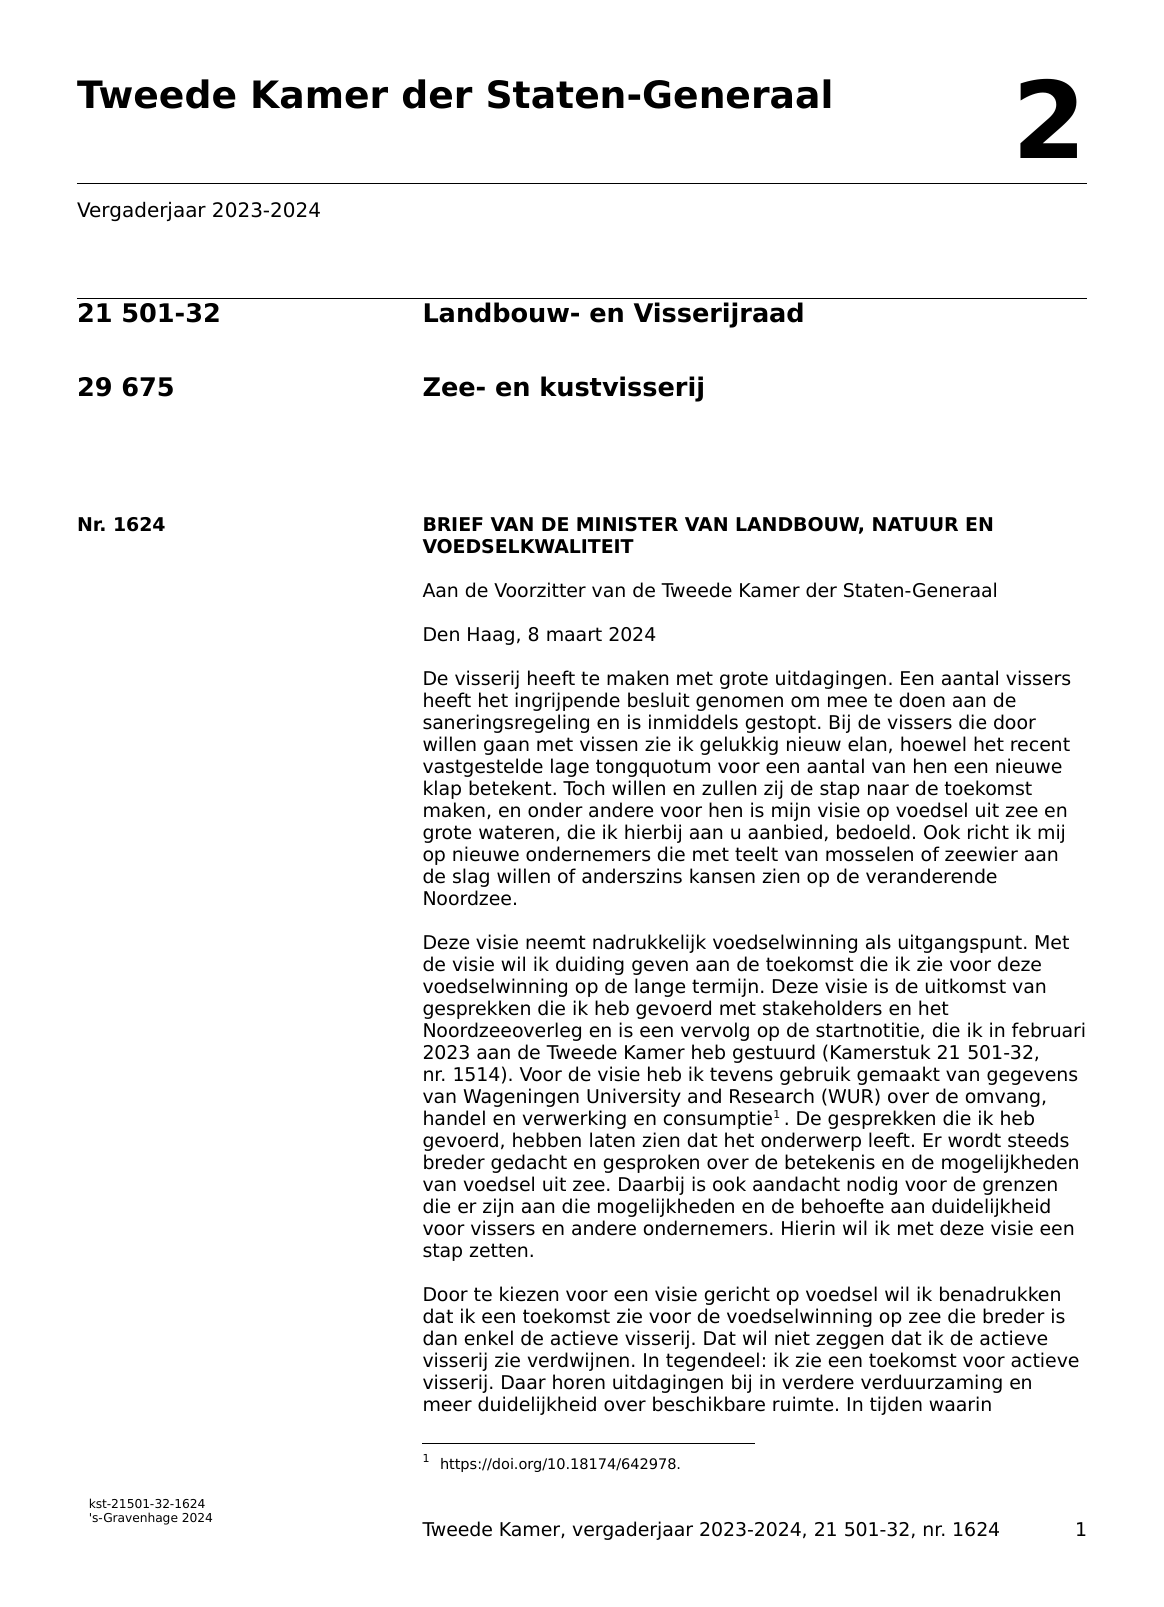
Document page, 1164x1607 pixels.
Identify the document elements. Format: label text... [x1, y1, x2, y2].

text Deze visie neemt nadrukkelijk voedselwinning als uitgangspunt. Met de visie wil ik duiding geven aan de toekomst die ik zie voor deze voedselwinning op de lange termijn. Deze visie is de uitkomst van gesprekken die ik heb gevoerd met stakeholders en het Noordzeeoverleg en is een vervolg op de startnotitie, die ik in februari 2023 aan de Tweede Kamer heb gestuurd (Kamerstuk 21 501-32, nr. 1514). Voor de visie heb ik tevens gebruik gemaakt van gegevens van Wageningen University and Research (WUR) over de omvang, handel en verwerking en consumptie. De gesprekken die ik heb gevoerd, hebben laten zien dat het onderwerp leeft. Er wordt steeds breder gedacht en gesproken over de betekenis en de mogelijkheden van voedsel uit zee. Daarbij is ook aandacht nodig voor de grenzen die er zijn aan die mogelijkheden en de behoefte aan duidelijkheid voor vissers en andere ondernemers. Hierin wil ik met deze visie een stap zetten. [422, 932, 1087, 1262]
subtitle Nr. 1624 BRIEF VAN DE MINISTER VAN LANDBOUW, NATUUR EN VOEDSELKWALITEIT [77, 514, 1087, 558]
table_header Tweede Kamer der Staten-Generaal [77, 59, 886, 183]
text https://doi.org/10.18174/642978. [422, 1452, 1087, 1474]
text kst-21501-32-1624 [88, 1497, 323, 1511]
text Door te kiezen voor een visie gericht op voedsel wil ik benadrukken dat ik een toekomst zie voor de voedselwinning op zee die breder is dan enkel de actieve visserij. Dat wil niet zeggen dat ik de actieve visserij zie verdwijnen. In tegendeel: ik zie een toekomst voor actieve visserij. Daar horen uitdagingen bij in verdere verduurzaming en meer duidelijkheid over beschikbare ruimte. In tijden waarin [422, 1284, 1087, 1416]
table_header 2 [886, 59, 1087, 183]
text De visserij heeft te maken met grote uitdagingen. Een aantal vissers heeft het ingrijpende besluit genomen om mee te doen aan de saneringsregeling en is inmiddels gestopt. Bij de vissers die door willen gaan met vissen zie ik gelukkig nieuw elan, hoewel het recent vastgestelde lage tongquotum voor een aantal van hen een nieuwe klap betekent. Toch willen en zullen zij de stap naar de toekomst maken, en onder andere voor hen is mijn visie op voedsel uit zee en grote wateren, die ik hierbij aan u aanbied, bedoeld. Ook richt ik mij op nieuwe ondernemers die met teelt van mosselen of zeewier aan de slag willen of anderszins kansen zien op de veranderende Noordzee. [422, 668, 1087, 910]
text 's-Gravenhage 2024 [88, 1511, 323, 1525]
text Aan de Voorzitter van de Tweede Kamer der Staten-Generaal [422, 580, 1087, 602]
table_cell Vergaderjaar 2023-2024 [77, 184, 1087, 298]
subtitle 29 675 Zee- en kustvisserij [77, 373, 1087, 403]
subtitle 21 501-32 Landbouw- en Visserijraad [77, 299, 1087, 329]
text Den Haag, 8 maart 2024 [422, 624, 1087, 646]
